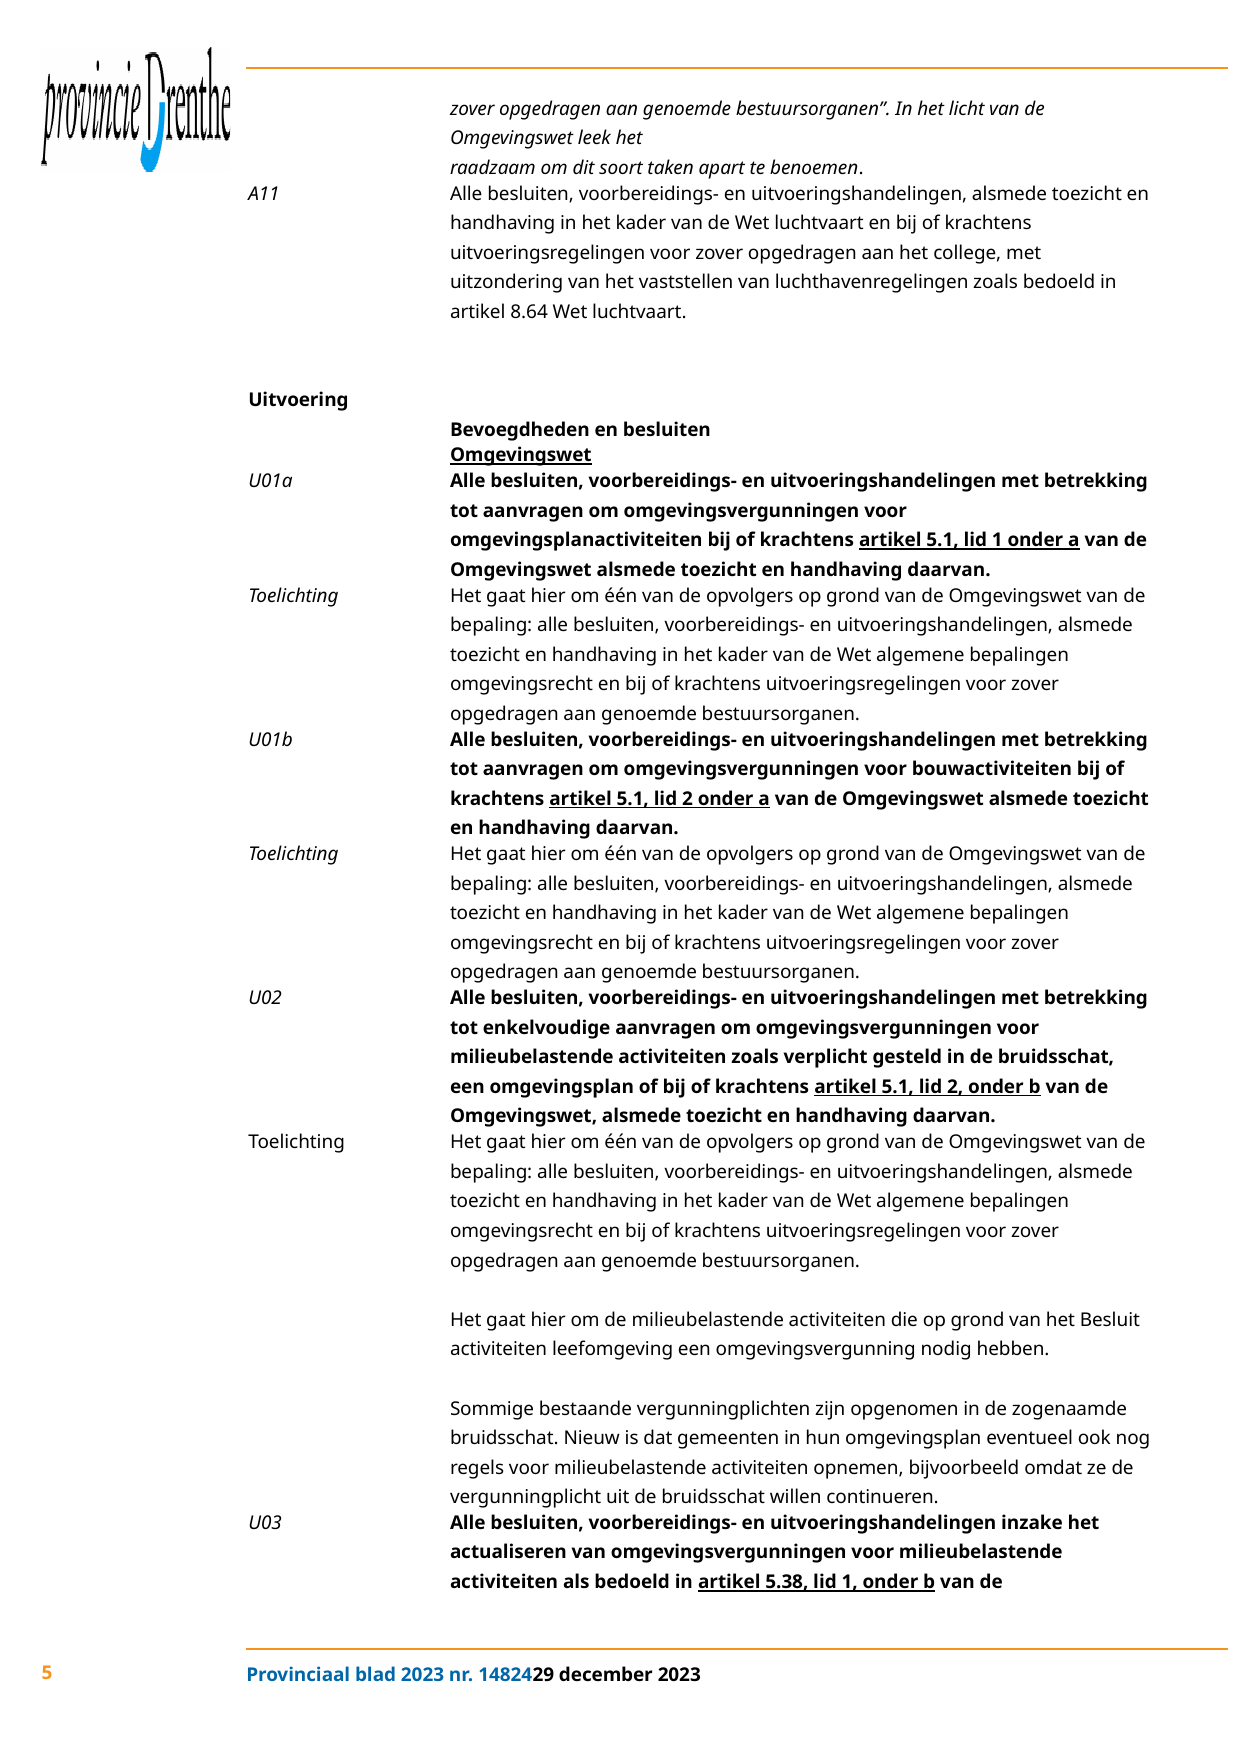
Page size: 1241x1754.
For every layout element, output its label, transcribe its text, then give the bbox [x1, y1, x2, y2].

table_cell Toelichting [248, 840, 450, 984]
text Uitvoering [248, 386, 1152, 412]
table_cell A11 [248, 180, 450, 324]
table_cell zover opgedragen aan genoemde bestuursorganen”. In het licht van de Omgevingswet leek het raadzaam om dit soort taken apart te benoemen. [450, 95, 1152, 180]
table_header [248, 416, 450, 442]
table_cell [248, 95, 450, 180]
table_cell Alle besluiten, voorbereidings- en uitvoeringshandelingen, alsmede toezicht en handhaving in het kader van de Wet luchtvaart en bij of krachtens uitvoeringsregelingen voor zover opgedragen aan het college, met uitzondering van het vaststellen van luchthavenregelingen zoals bedoeld in artikel 8.64 Wet luchtvaart. [450, 180, 1152, 324]
table_header Bevoegdheden en besluiten [450, 416, 1152, 442]
table_cell U02 [248, 984, 450, 1128]
table_cell Alle besluiten, voorbereidings- en uitvoeringshandelingen inzake het actualiseren van omgevingsvergunningen voor milieubelastende activiteiten als bedoeld in artikel 5.38, lid 1, onder b van de [450, 1509, 1152, 1594]
table_cell Alle besluiten, voorbereidings- en uitvoeringshandelingen met betrekking tot aanvragen om omgevingsvergunningen voor omgevingsplanactiviteiten bij of krachtens artikel 5.1, lid 1 onder a van de Omgevingswet alsmede toezicht en handhaving daarvan. [450, 467, 1152, 582]
table_cell Het gaat hier om één van de opvolgers op grond van de Omgevingswet van de bepaling: alle besluiten, voorbereidings- en uitvoeringshandelingen, alsmede toezicht en handhaving in het kader van de Wet algemene bepalingen omgevingsrecht en bij of krachtens uitvoeringsregelingen voor zover opgedragen aan genoemde bestuursorganen. Het gaat hier om de milieubelastende activiteiten die op grond van het Besluit activiteiten leefomgeving een omgevingsvergunning nodig hebben. Sommige bestaande vergunningplichten zijn opgenomen in de zogenaamde bruidsschat. Nieuw is dat gemeenten in hun omgevingsplan eventueel ook nog regels voor milieubelastende activiteiten opnemen, bijvoorbeeld omdat ze de vergunningplicht uit de bruidsschat willen continueren. [450, 1129, 1152, 1509]
table_cell Omgevingswet [450, 442, 1152, 467]
table_cell [248, 442, 450, 467]
table_cell U01b [248, 726, 450, 840]
table_cell Alle besluiten, voorbereidings- en uitvoeringshandelingen met betrekking tot enkelvoudige aanvragen om omgevingsvergunningen voor milieubelastende activiteiten zoals verplicht gesteld in de bruidsschat, een omgevingsplan of bij of krachtens artikel 5.1, lid 2, onder b van de Omgevingswet, alsmede toezicht en handhaving daarvan. [450, 984, 1152, 1128]
table_cell Toelichting [248, 582, 450, 726]
table_cell U03 [248, 1509, 450, 1594]
picture [41, 47, 231, 172]
table_cell Alle besluiten, voorbereidings- en uitvoeringshandelingen met betrekking tot aanvragen om omgevingsvergunningen voor bouwactiviteiten bij of krachtens artikel 5.1, lid 2 onder a van de Omgevingswet alsmede toezicht en handhaving daarvan. [450, 726, 1152, 840]
table_cell Het gaat hier om één van de opvolgers op grond van de Omgevingswet van de bepaling: alle besluiten, voorbereidings- en uitvoeringshandelingen, alsmede toezicht en handhaving in het kader van de Wet algemene bepalingen omgevingsrecht en bij of krachtens uitvoeringsregelingen voor zover opgedragen aan genoemde bestuursorganen. [450, 840, 1152, 984]
table_cell U01a [248, 467, 450, 582]
table_cell Toelichting [248, 1129, 450, 1509]
table_cell Het gaat hier om één van de opvolgers op grond van de Omgevingswet van de bepaling: alle besluiten, voorbereidings- en uitvoeringshandelingen, alsmede toezicht en handhaving in het kader van de Wet algemene bepalingen omgevingsrecht en bij of krachtens uitvoeringsregelingen voor zover opgedragen aan genoemde bestuursorganen. [450, 582, 1152, 726]
